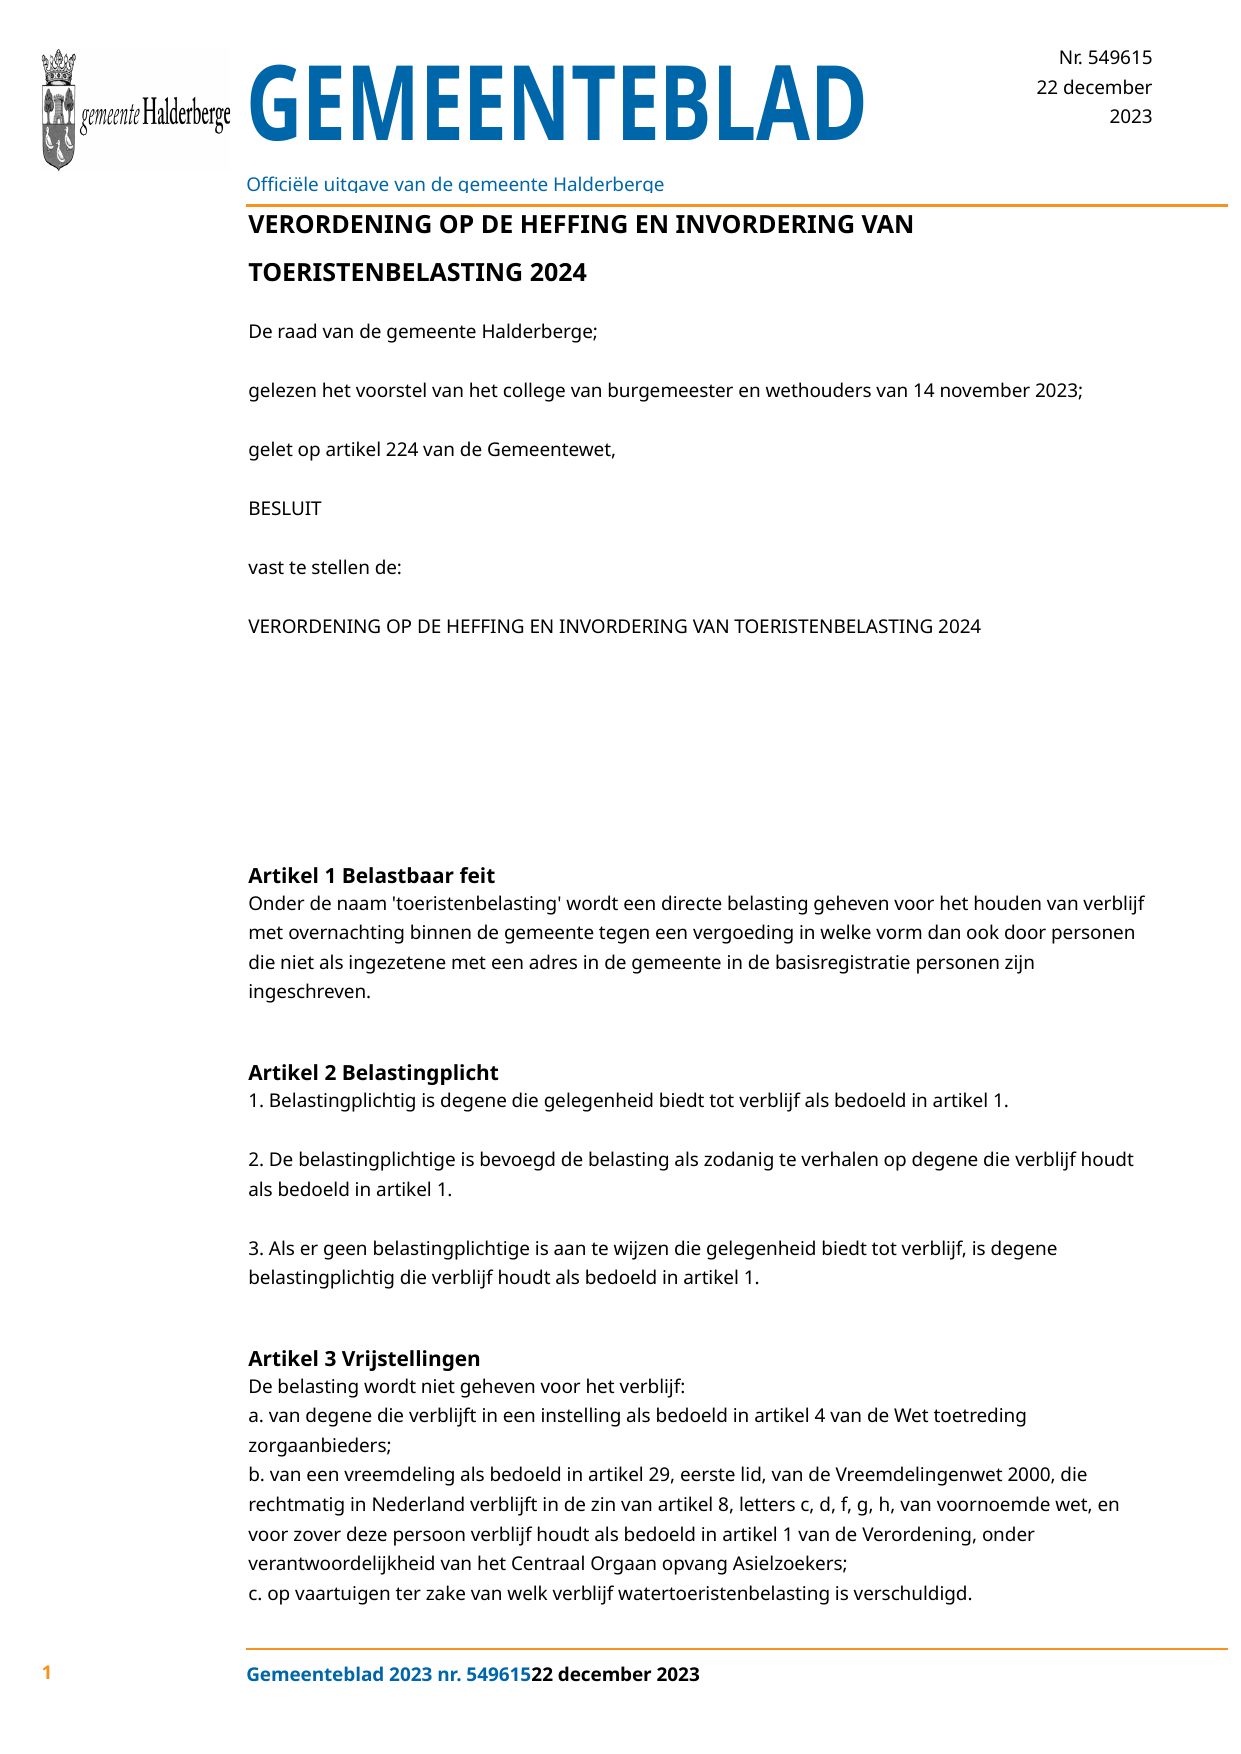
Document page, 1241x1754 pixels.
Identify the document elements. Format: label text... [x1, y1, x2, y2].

picture [41, 47, 231, 172]
text b. van een vreemdeling als bedoeld in artikel 29, eerste lid, van de Vreemdelingenwet 2000, die rechtmatig in Nederland verblijft in de zin van artikel 8, letters c, d, f, g, h, van voornoemde wet, en voor zover deze persoon verblijf houdt als bedoeld in artikel 1 van de Verordening, onder verantwoordelijkheid van het Centraal Orgaan opvang Asielzoekers; [248, 1462, 1152, 1576]
text De belasting wordt niet geheven voor het verblijf: [248, 1373, 1152, 1399]
text Artikel 1 Belastbaar feit [248, 861, 1152, 890]
text 2. De belastingplichtige is bevoegd de belasting als zodanig te verhalen op degene die verblijf houdt als bedoeld in artikel 1. [248, 1146, 1152, 1201]
text VERORDENING OP DE HEFFING EN INVORDERING VAN TOERISTENBELASTING 2024 [248, 614, 1152, 639]
text De raad van de gemeente Halderberge; [248, 318, 1152, 344]
text Artikel 2 Belastingplicht [248, 1058, 1152, 1087]
text vast te stellen de: [248, 554, 1152, 580]
text Artikel 3 Vrijstellingen [248, 1344, 1152, 1373]
text VERORDENING OP DE HEFFING EN INVORDERING VAN TOERISTENBELASTING 2024 [248, 207, 1152, 288]
text a. van degene die verblijft in een instelling als bedoeld in artikel 4 van de Wet toetreding zorgaanbieders; [248, 1402, 1152, 1458]
text BESLUIT [248, 495, 1152, 521]
text c. op vaartuigen ter zake van welk verblijf watertoeristenbelasting is verschuldigd. [248, 1580, 1152, 1606]
text 3. Als er geen belastingplichtige is aan te wijzen die gelegenheid biedt tot verblijf, is degene belastingplichtig die verblijf houdt als bedoeld in artikel 1. [248, 1235, 1152, 1290]
text 1. Belastingplichtig is degene die gelegenheid biedt tot verblijf als bedoeld in artikel 1. [248, 1087, 1152, 1113]
text gelet op artikel 224 van de Gemeentewet, [248, 436, 1152, 462]
text Onder de naam 'toeristenbelasting' wordt een directe belasting geheven voor het houden van verblijf met overnachting binnen de gemeente tegen een vergoeding in welke vorm dan ook door personen die niet als ingezetene met een adres in de gemeente in de basisregistratie personen zijn ingeschreven. [248, 890, 1152, 1004]
text gelezen het voorstel van het college van burgemeester en wethouders van 14 november 2023; [248, 377, 1152, 403]
